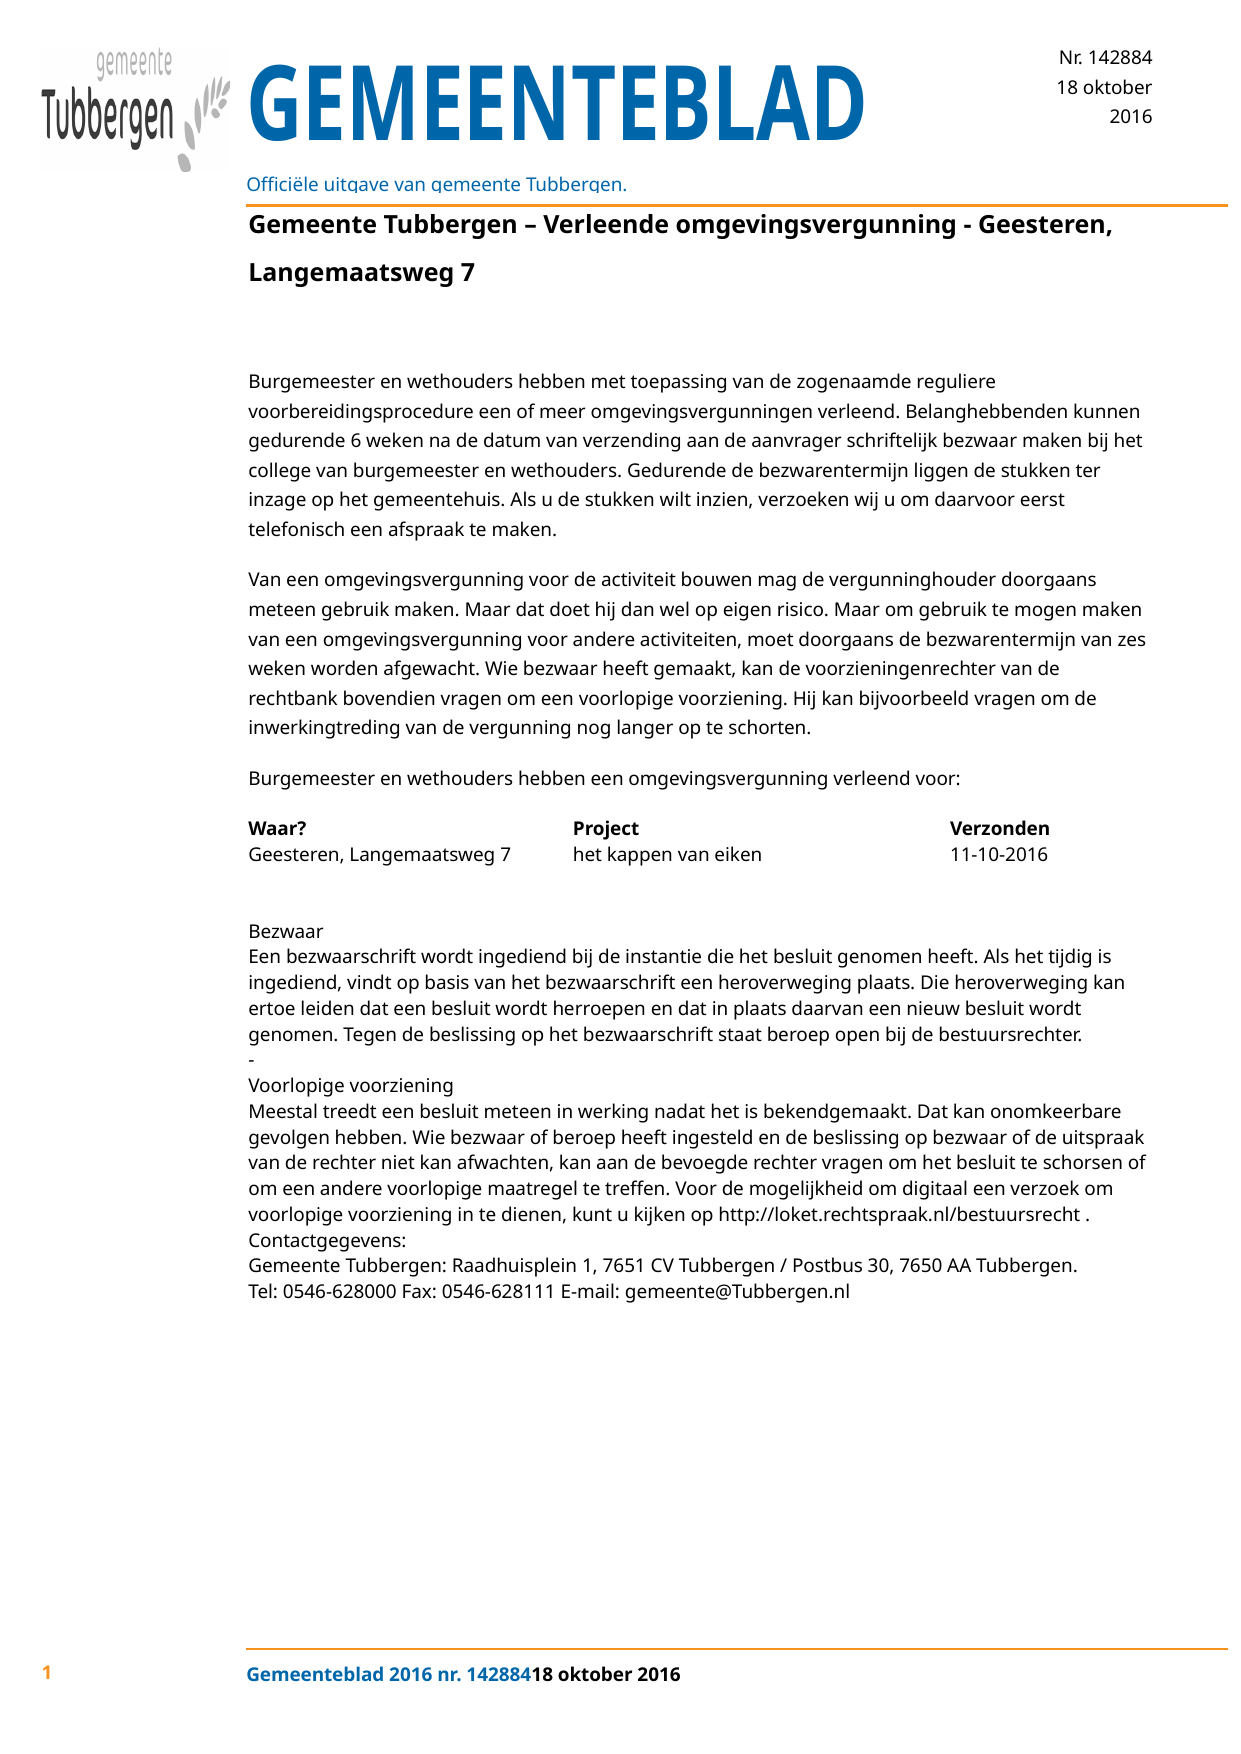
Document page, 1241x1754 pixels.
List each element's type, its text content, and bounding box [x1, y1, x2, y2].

text Voorlopige voorziening [248, 1072, 1152, 1098]
picture [41, 47, 231, 172]
text Meestal treedt een besluit meteen in werking nadat het is bekendgemaakt. Dat kan onomkeerbare gevolgen hebben. Wie bezwaar of beroep heeft ingesteld en de beslissing op bezwaar of de uitspraak van de rechter niet kan afwachten, kan aan de bevoegde rechter vragen om het besluit te schorsen of om een andere voorlopige maatregel te treffen. Voor de mogelijkheid om digitaal een verzoek om voorlopige voorziening in te dienen, kunt u kijken op http://loket.rechtspraak.nl/bestuursrecht . [248, 1098, 1152, 1227]
text Contactgegevens: [248, 1227, 1152, 1252]
table_header Verzonden [950, 816, 1152, 841]
table_cell 11-10-2016 [950, 841, 1152, 867]
text Burgemeester en wethouders hebben een omgevingsvergunning verleend voor: [248, 765, 1152, 791]
text Burgemeester en wethouders hebben met toepassing van de zogenaamde reguliere voorbereidingsprocedure een of meer omgevingsvergunningen verleend. Belanghebbenden kunnen gedurende 6 weken na de datum van verzending aan de aanvrager schriftelijk bezwaar maken bij het college van burgemeester en wethouders. Gedurende de bezwarentermijn liggen de stukken ter inzage op het gemeentehuis. Als u de stukken wilt inzien, verzoeken wij u om daarvoor eerst telefonisch een afspraak te maken. [248, 368, 1152, 542]
text Tel: 0546-628000 Fax: 0546-628111 E-mail: gemeente@Tubbergen.nl [248, 1278, 1152, 1304]
text Gemeente Tubbergen: Raadhuisplein 1, 7651 CV Tubbergen / Postbus 30, 7650 AA Tubbergen. [248, 1252, 1152, 1278]
text Bezwaar [248, 918, 1152, 944]
text Gemeente Tubbergen – Verleende omgevingsvergunning - Geesteren, Langemaatsweg 7 [248, 207, 1152, 288]
text Van een omgevingsvergunning voor de activiteit bouwen mag de vergunninghouder doorgaans meteen gebruik maken. Maar dat doet hij dan wel op eigen risico. Maar om gebruik te mogen maken van een omgevingsvergunning voor andere activiteiten, moet doorgaans de bezwarentermijn van zes weken worden afgewacht. Wie bezwaar heeft gemaakt, kan de voorzieningenrechter van de rechtbank bovendien vragen om een voorlopige voorziening. Hij kan bijvoorbeeld vragen om de inwerkingtreding van de vergunning nog langer op te schorten. [248, 567, 1152, 740]
text - [248, 1047, 1152, 1072]
table_cell Geesteren, Langemaatsweg 7 [248, 841, 573, 867]
table_cell het kappen van eiken [573, 841, 950, 867]
text Een bezwaarschrift wordt ingediend bij de instantie die het besluit genomen heeft. Als het tijdig is ingediend, vindt op basis van het bezwaarschrift een heroverweging plaats. Die heroverweging kan ertoe leiden dat een besluit wordt herroepen en dat in plaats daarvan een nieuw besluit wordt genomen. Tegen de beslissing op het bezwaarschrift staat beroep open bij de bestuursrechter. [248, 944, 1152, 1047]
table_header Project [573, 816, 950, 841]
table_header Waar? [248, 816, 573, 841]
